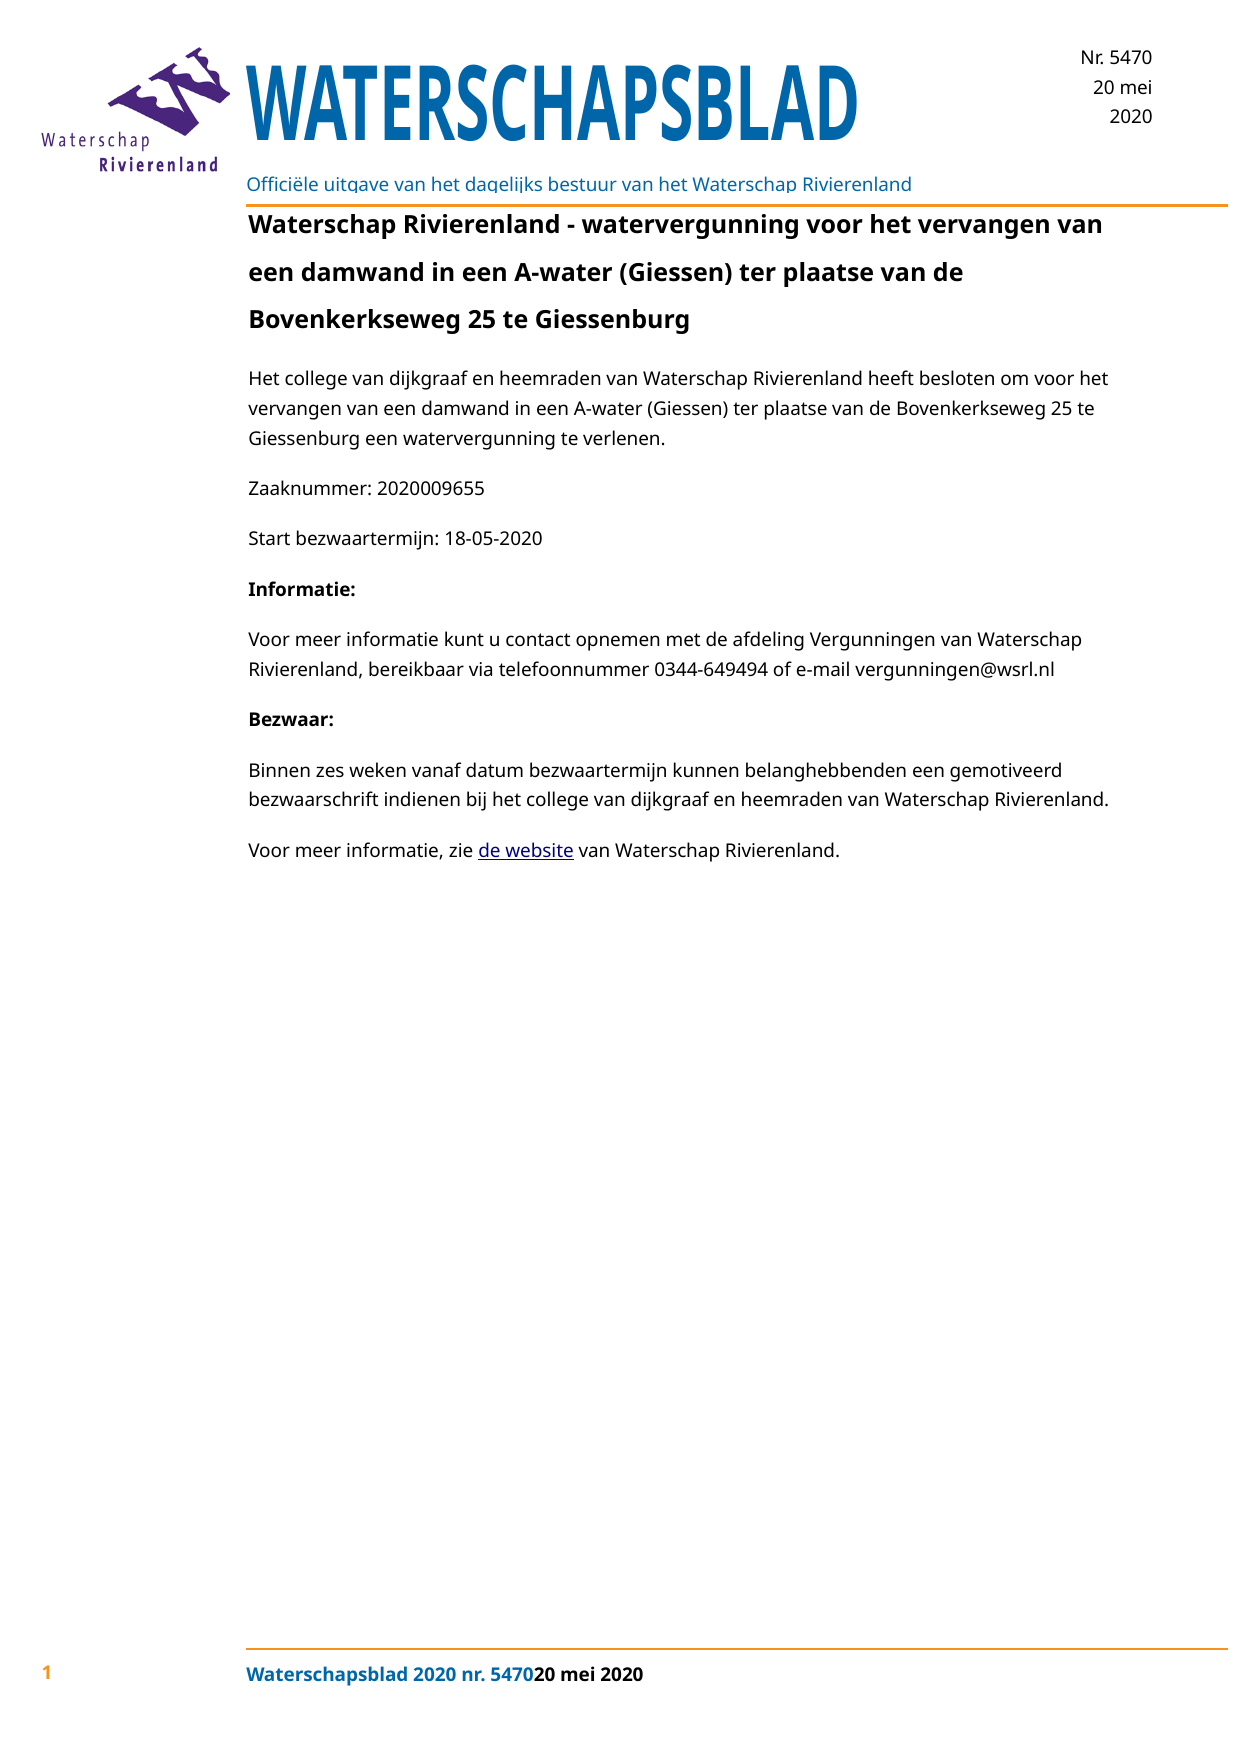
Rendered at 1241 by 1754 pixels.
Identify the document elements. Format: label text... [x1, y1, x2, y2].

text Zaaknummer: 2020009655 [248, 475, 1152, 501]
text Informatie: [248, 576, 1152, 602]
text Start bezwaartermijn: 18-05-2020 [248, 526, 1152, 551]
text Binnen zes weken vanaf datum bezwaartermijn kunnen belanghebbenden een gemotiveerd bezwaarschrift indienen bij het college van dijkgraaf en heemraden van Waterschap Rivierenland. [248, 757, 1152, 812]
text Bezwaar: [248, 706, 1152, 732]
text Voor meer informatie kunt u contact opnemen met de afdeling Vergunningen van Waterschap Rivierenland, bereikbaar via telefoonnummer 0344-649494 of e-mail vergunningen@wsrl.nl [248, 626, 1152, 682]
text Het college van dijkgraaf en heemraden van Waterschap Rivierenland heeft besloten om voor het vervangen van een damwand in een A-water (Giessen) ter plaatse van de Bovenkerkseweg 25 te Giessenburg een watervergunning te verlenen. [248, 366, 1152, 450]
picture [41, 47, 231, 172]
text Waterschap Rivierenland - watervergunning voor het vervangen van een damwand in een A-water (Giessen) ter plaatse van de Bovenkerkseweg 25 te Giessenburg [248, 207, 1152, 336]
text Voor meer informatie, zie de website van Waterschap Rivierenland. [248, 837, 1152, 862]
